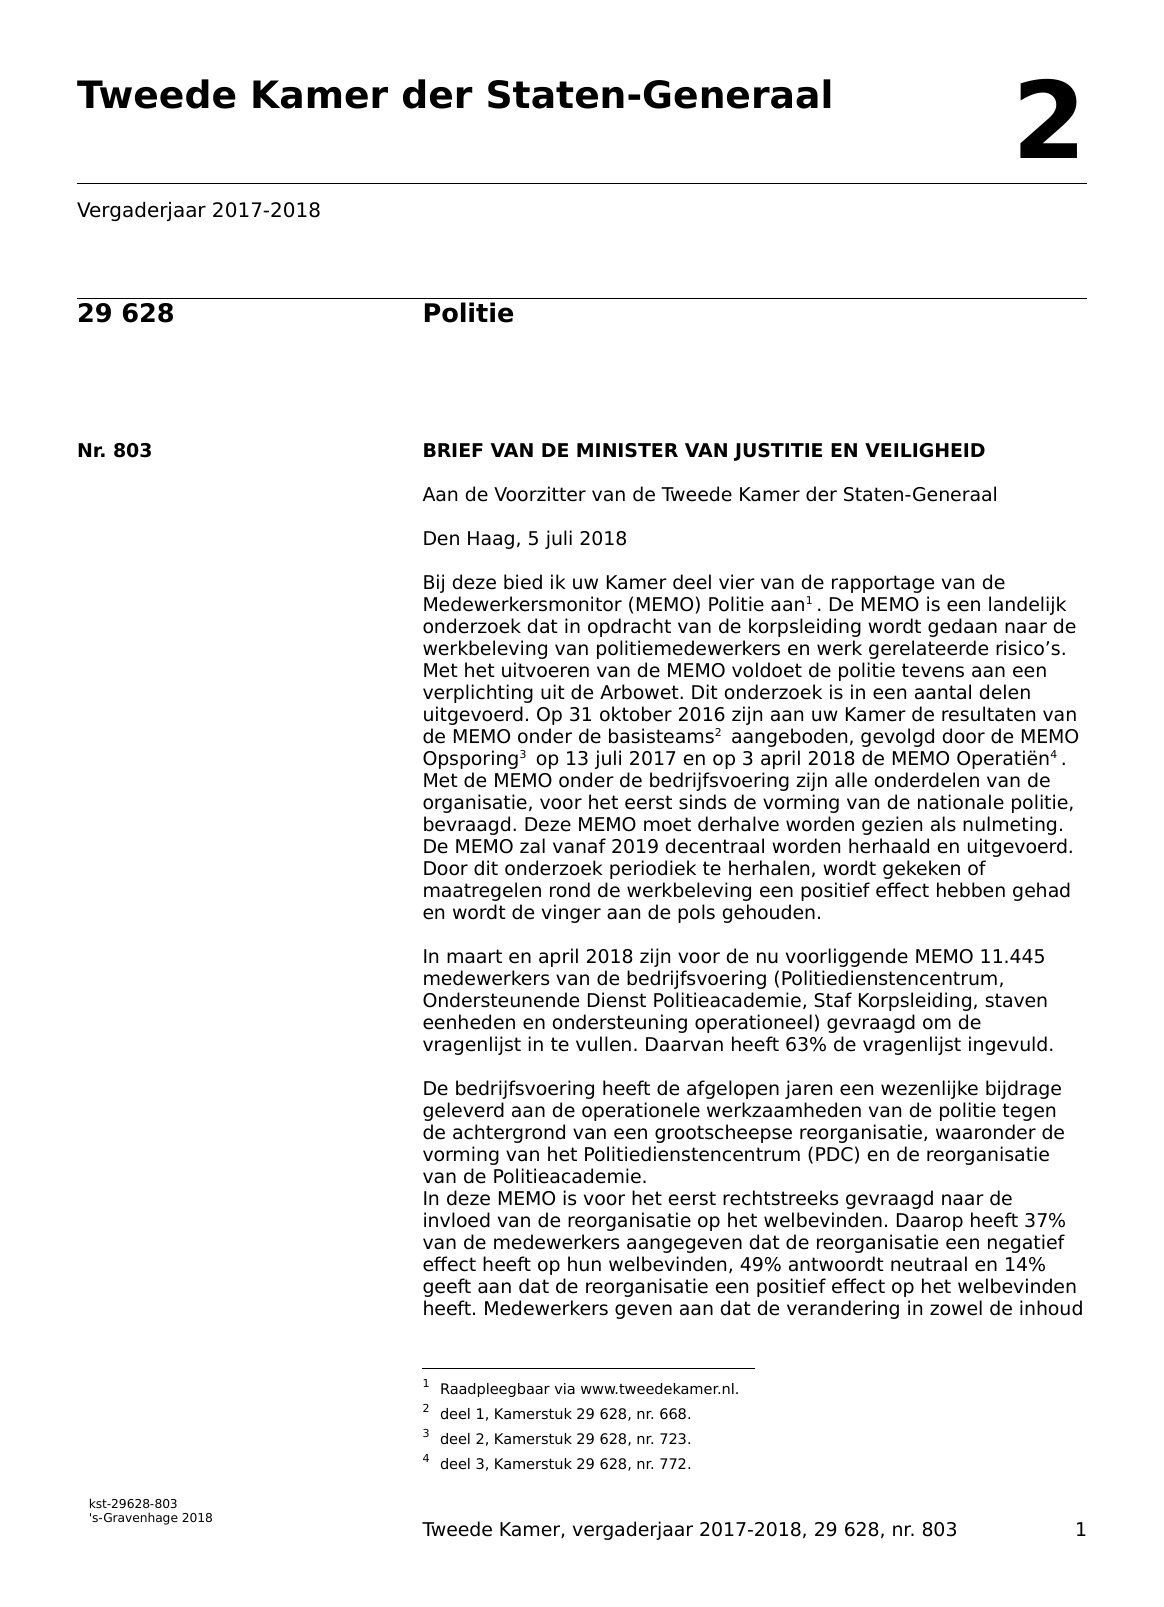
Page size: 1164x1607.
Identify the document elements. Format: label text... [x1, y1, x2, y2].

table_cell Vergaderjaar 2017-2018 [77, 184, 1087, 298]
text Bij deze bied ik uw Kamer deel vier van de rapportage van de Medewerkersmonitor (MEMO) Politie aan. De MEMO is een landelijk onderzoek dat in opdracht van de korpsleiding wordt gedaan naar de werkbeleving van politiemedewerkers en werk gerelateerde risico’s. Met het uitvoeren van de MEMO voldoet de politie tevens aan een verplichting uit de Arbowet. Dit onderzoek is in een aantal delen uitgevoerd. Op 31 oktober 2016 zijn aan uw Kamer de resultaten van de MEMO onder de basisteams aangeboden, gevolgd door de MEMO Opsporing op 13 juli 2017 en op 3 april 2018 de MEMO Operatiën. Met de MEMO onder de bedrijfsvoering zijn alle onderdelen van de organisatie, voor het eerst sinds de vorming van de nationale politie, bevraagd. Deze MEMO moet derhalve worden gezien als nulmeting. De MEMO zal vanaf 2019 decentraal worden herhaald en uitgevoerd. Door dit onderzoek periodiek te herhalen, wordt gekeken of maatregelen rond de werkbeleving een positief effect hebben gehad en wordt de vinger aan de pols gehouden. [422, 572, 1087, 924]
text deel 1, Kamerstuk 29 628, nr. 668. [422, 1402, 1087, 1424]
subtitle Nr. 803 BRIEF VAN DE MINISTER VAN JUSTITIE EN VEILIGHEID [77, 440, 1087, 462]
text In deze MEMO is voor het eerst rechtstreeks gevraagd naar de invloed van de reorganisatie op het welbevinden. Daarop heeft 37% van de medewerkers aangegeven dat de reorganisatie een negatief effect heeft op hun welbevinden, 49% antwoordt neutraal en 14% geeft aan dat de reorganisatie een positief effect op het welbevinden heeft. Medewerkers geven aan dat de verandering in zowel de inhoud [422, 1188, 1087, 1320]
text Den Haag, 5 juli 2018 [422, 528, 1087, 550]
text Aan de Voorzitter van de Tweede Kamer der Staten-Generaal [422, 484, 1087, 506]
text deel 3, Kamerstuk 29 628, nr. 772. [422, 1452, 1087, 1474]
text De bedrijfsvoering heeft de afgelopen jaren een wezenlijke bijdrage geleverd aan de operationele werkzaamheden van de politie tegen de achtergrond van een grootscheepse reorganisatie, waaronder de vorming van het Politiedienstencentrum (PDC) en de reorganisatie van de Politieacademie. [422, 1078, 1087, 1188]
text 's-Gravenhage 2018 [88, 1511, 323, 1525]
table_header Tweede Kamer der Staten-Generaal [77, 59, 886, 183]
text deel 2, Kamerstuk 29 628, nr. 723. [422, 1427, 1087, 1449]
text In maart en april 2018 zijn voor de nu voorliggende MEMO 11.445 medewerkers van de bedrijfsvoering (Politiedienstencentrum, Ondersteunende Dienst Politieacademie, Staf Korpsleiding, staven eenheden en ondersteuning operationeel) gevraagd om de vragenlijst in te vullen. Daarvan heeft 63% de vragenlijst ingevuld. [422, 946, 1087, 1056]
text kst-29628-803 [88, 1497, 323, 1511]
subtitle 29 628 Politie [77, 299, 1087, 329]
table_header 2 [886, 59, 1087, 183]
text Raadpleegbaar via www.tweedekamer.nl. [422, 1377, 1087, 1399]
